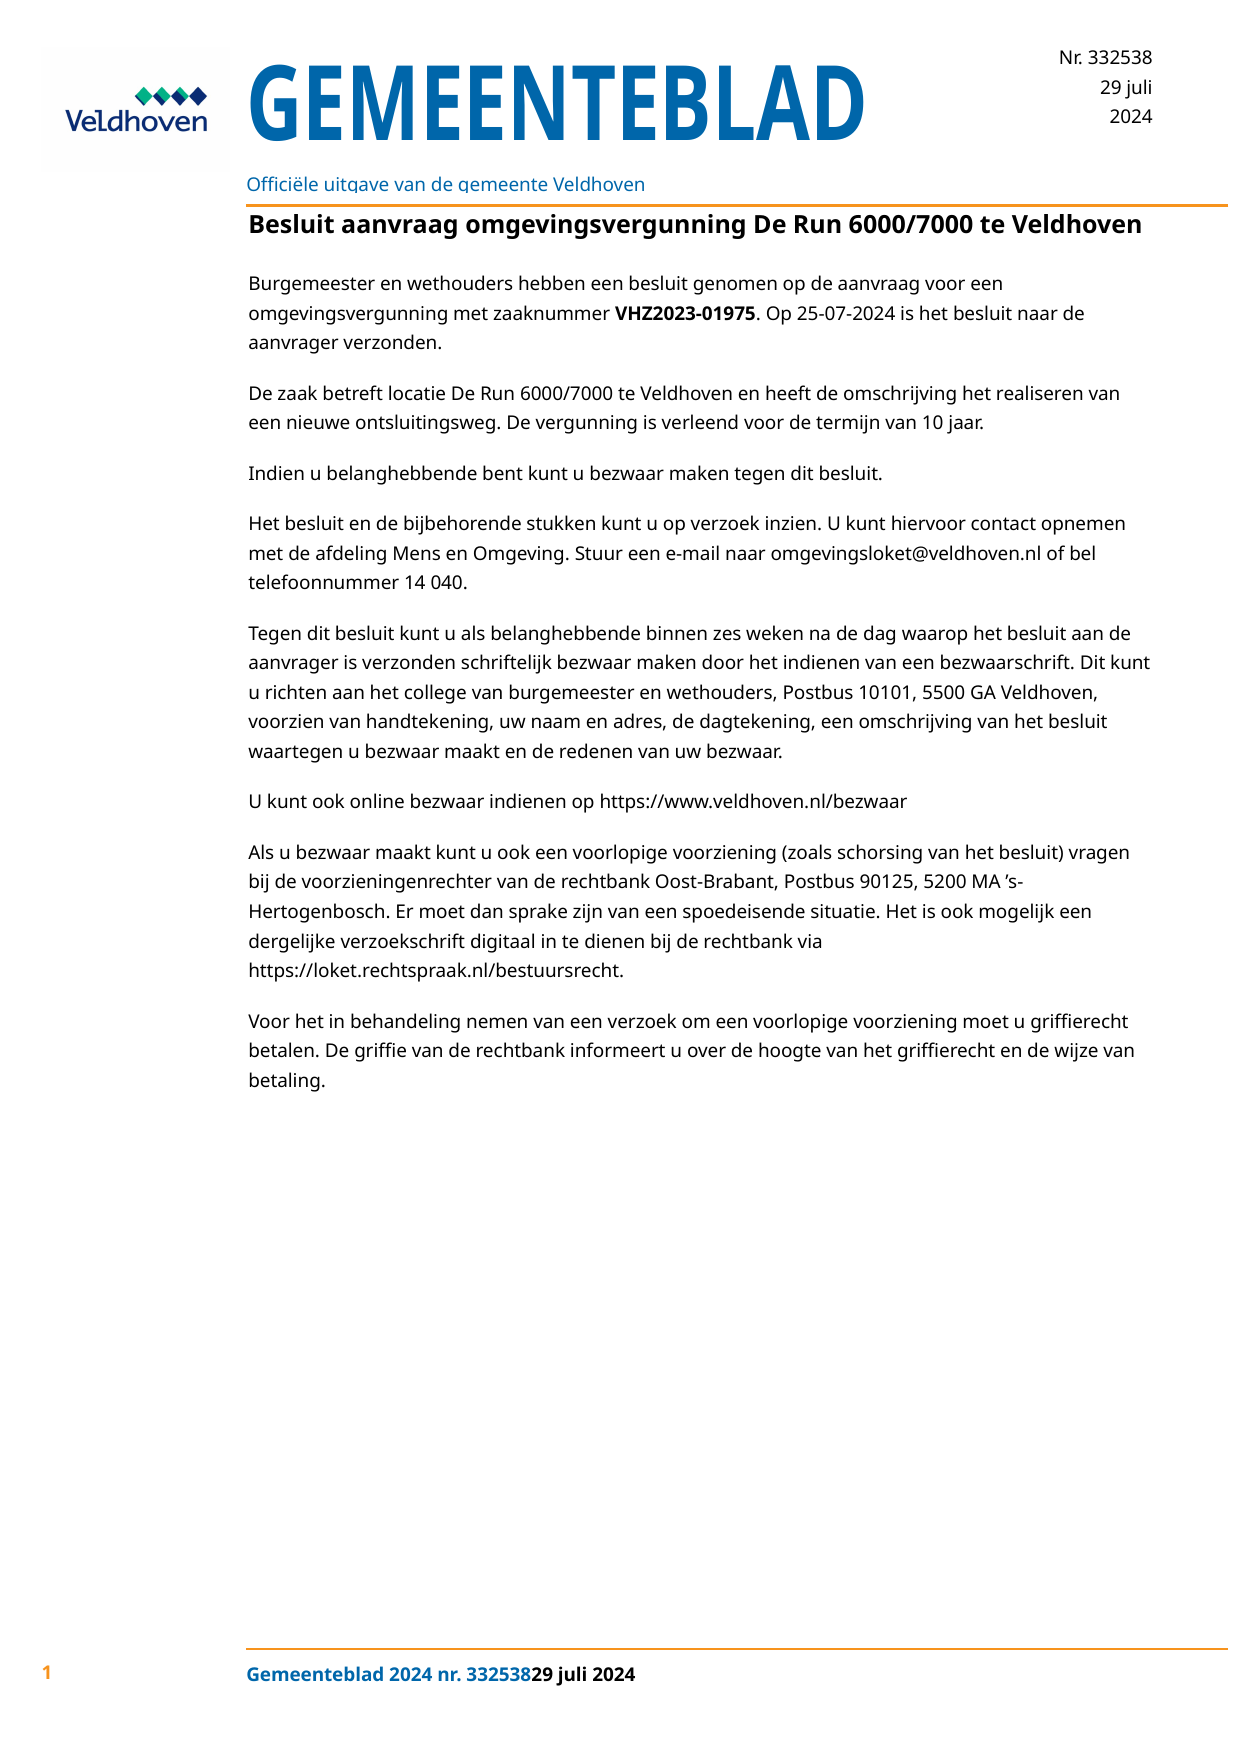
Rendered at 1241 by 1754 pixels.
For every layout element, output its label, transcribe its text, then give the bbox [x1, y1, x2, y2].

text Besluit aanvraag omgevingsvergunning De Run 6000/7000 te Veldhoven [248, 207, 1152, 241]
text U kunt ook online bezwaar indienen op https://www.veldhoven.nl/bezwaar [248, 789, 1152, 814]
text Als u bezwaar maakt kunt u ook een voorlopige voorziening (zoals schorsing van het besluit) vragen bij de voorzieningenrechter van de rechtbank Oost-Brabant, Postbus 90125, 5200 MA ’s-Hertogenbosch. Er moet dan sprake zijn van een spoedeisende situatie. Het is ook mogelijk een dergelijke verzoekschrift digitaal in te dienen bij de rechtbank via https://loket.rechtspraak.nl/bestuursrecht. [248, 839, 1152, 983]
text De zaak betreft locatie De Run 6000/7000 te Veldhoven en heeft de omschrijving het realiseren van een nieuwe ontsluitingsweg. De vergunning is verleend voor de termijn van 10 jaar. [248, 380, 1152, 435]
text Tegen dit besluit kunt u als belanghebbende binnen zes weken na de dag waarop het besluit aan de aanvrager is verzonden schriftelijk bezwaar maken door het indienen van een bezwaarschrift. Dit kunt u richten aan het college van burgemeester en wethouders, Postbus 10101, 5500 GA Veldhoven, voorzien van handtekening, uw naam en adres, de dagtekening, een omschrijving van het besluit waartegen u bezwaar maakt en de redenen van uw bezwaar. [248, 620, 1152, 764]
picture [41, 47, 231, 172]
text Voor het in behandeling nemen van een verzoek om een voorlopige voorziening moet u griffierecht betalen. De griffie van de rechtbank informeert u over de hoogte van het griffierecht en de wijze van betaling. [248, 1008, 1152, 1093]
text Indien u belanghebbende bent kunt u bezwaar maken tegen dit besluit. [248, 460, 1152, 486]
text Burgemeester en wethouders hebben een besluit genomen op de aanvraag voor een omgevingsvergunning met zaaknummer VHZ2023-01975. Op 25-07-2024 is het besluit naar de aanvrager verzonden. [248, 270, 1152, 355]
text Het besluit en de bijbehorende stukken kunt u op verzoek inzien. U kunt hiervoor contact opnemen met de afdeling Mens en Omgeving. Stuur een e-mail naar omgevingsloket@veldhoven.nl of bel telefoonnummer 14 040. [248, 510, 1152, 595]
